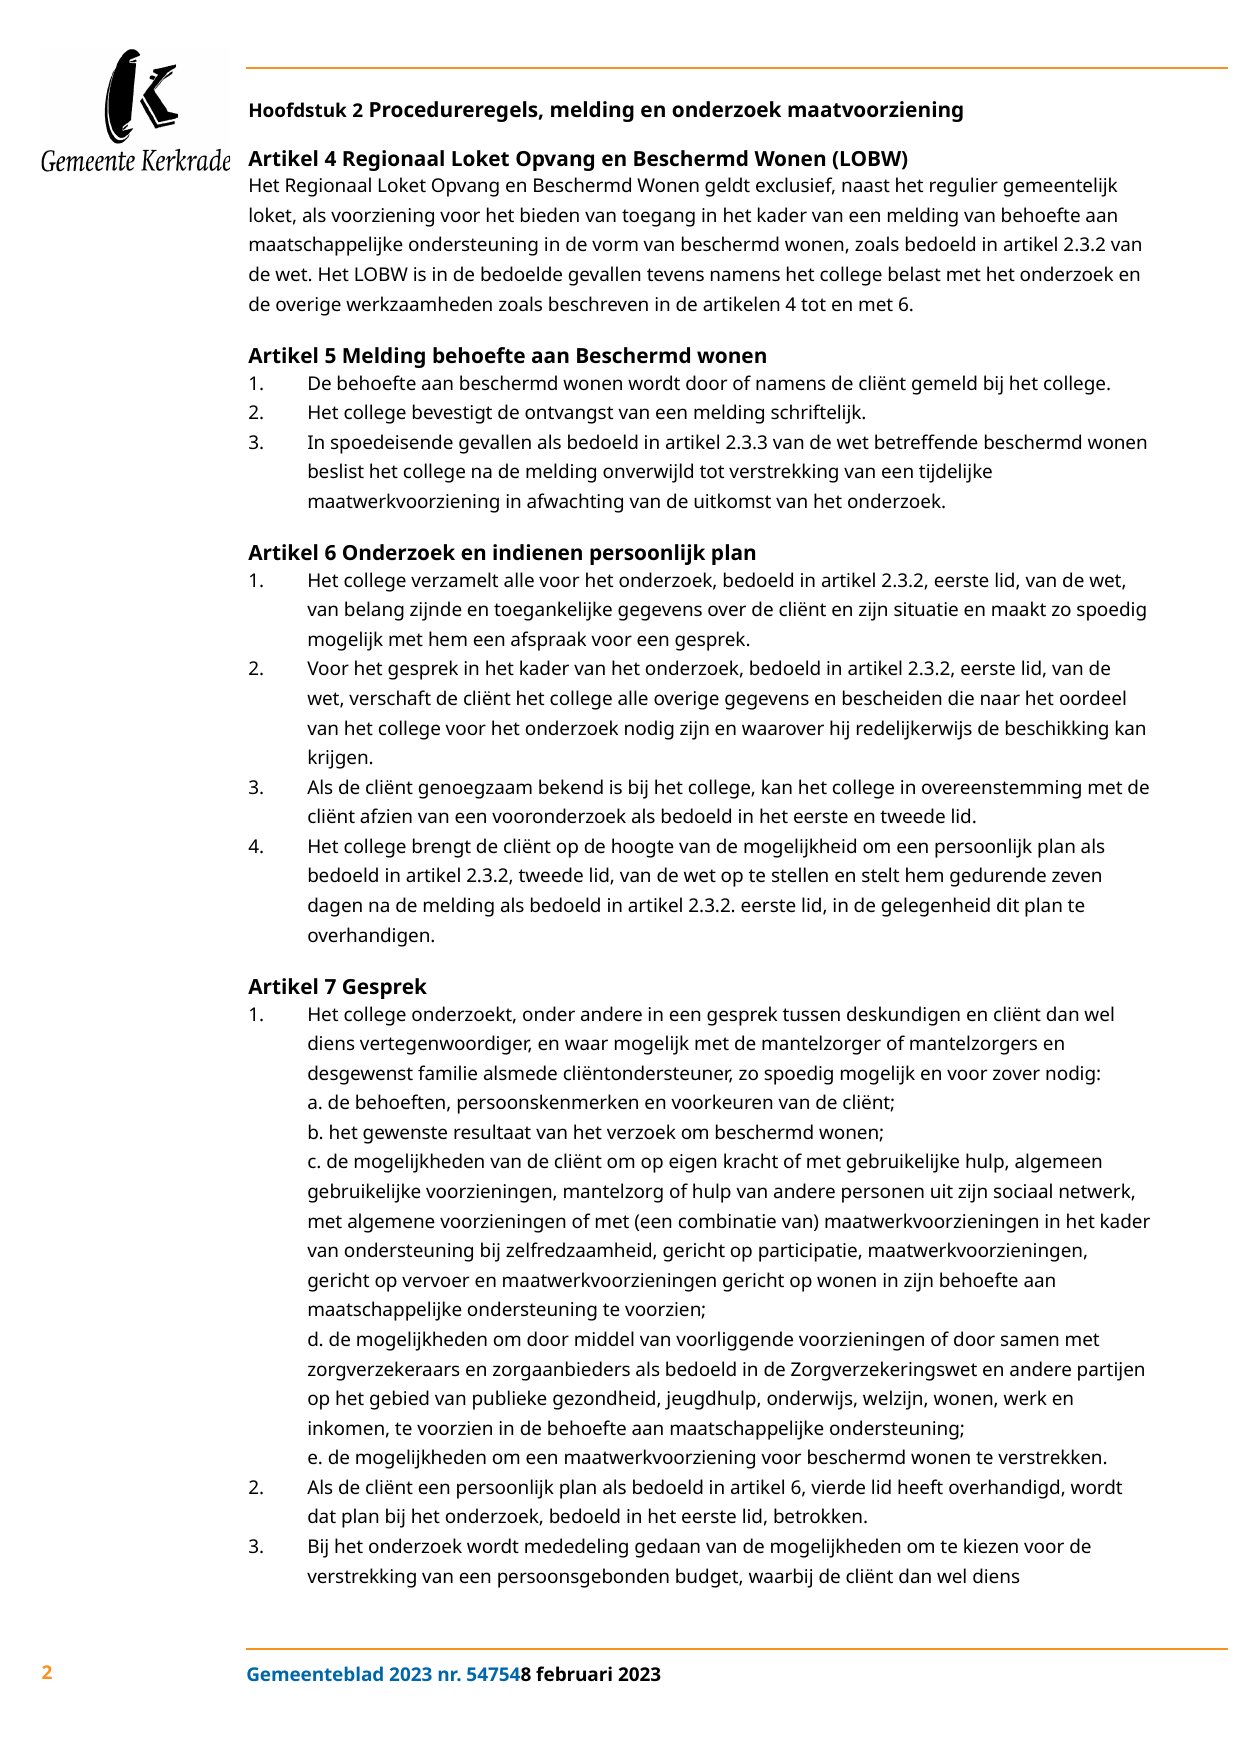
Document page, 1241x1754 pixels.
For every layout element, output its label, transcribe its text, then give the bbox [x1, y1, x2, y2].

list In spoedeisende gevallen als bedoeld in artikel 2.3.3 van de wet betreffende beschermd wonen beslist het college na de melding onverwijld tot verstrekking van een tijdelijke maatwerkvoorziening in afwachting van de uitkomst van het onderzoek. [248, 429, 1152, 514]
list Als de cliënt genoegzaam bekend is bij het college, kan het college in overeenstemming met de cliënt afzien van een vooronderzoek als bedoeld in het eerste en tweede lid. [248, 774, 1152, 829]
list De behoefte aan beschermd wonen wordt door of namens de cliënt gemeld bij het college. [248, 370, 1152, 395]
list d. de mogelijkheden om door middel van voorliggende voorzieningen of door samen met zorgverzekeraars en zorgaanbieders als bedoeld in de Zorgverzekeringswet en andere partijen op het gebied van publieke gezondheid, jeugdhulp, onderwijs, welzijn, wonen, werk en inkomen, te voorzien in de behoefte aan maatschappelijke ondersteuning; [248, 1326, 1152, 1441]
list Als de cliënt een persoonlijk plan als bedoeld in artikel 6, vierde lid heeft overhandigd, wordt dat plan bij het onderzoek, bedoeld in het eerste lid, betrokken. [248, 1474, 1152, 1529]
text Artikel 5 Melding behoefte aan Beschermd wonen [248, 341, 1152, 370]
text Artikel 4 Regionaal Loket Opvang en Beschermd Wonen (LOBW) [248, 144, 1152, 172]
list b. het gewenste resultaat van het verzoek om beschermd wonen; [248, 1119, 1152, 1145]
list c. de mogelijkheden van de cliënt om op eigen kracht of met gebruikelijke hulp, algemeen gebruikelijke voorzieningen, mantelzorg of hulp van andere personen uit zijn sociaal netwerk, met algemene voorzieningen of met (een combinatie van) maatwerkvoorzieningen in het kader van ondersteuning bij zelfredzaamheid, gericht op participatie, maatwerkvoorzieningen, gericht op vervoer en maatwerkvoorzieningen gericht op wonen in zijn behoefte aan maatschappelijke ondersteuning te voorzien; [248, 1149, 1152, 1322]
text Artikel 7 Gesprek [248, 972, 1152, 1001]
text Artikel 6 Onderzoek en indienen persoonlijk plan [248, 538, 1152, 567]
list Het college bevestigt de ontvangst van een melding schriftelijk. [248, 399, 1152, 425]
picture [41, 47, 231, 172]
list a. de behoeften, persoonskenmerken en voorkeuren van de cliënt; [248, 1089, 1152, 1115]
list Het college brengt de cliënt op de hoogte van de mogelijkheid om een persoonlijk plan als bedoeld in artikel 2.3.2, tweede lid, van de wet op te stellen en stelt hem gedurende zeven dagen na de melding als bedoeld in artikel 2.3.2. eerste lid, in de gelegenheid dit plan te overhandigen. [248, 833, 1152, 948]
list Het college verzamelt alle voor het onderzoek, bedoeld in artikel 2.3.2, eerste lid, van de wet, van belang zijnde en toegankelijke gegevens over de cliënt en zijn situatie en maakt zo spoedig mogelijk met hem een afspraak voor een gesprek. [248, 567, 1152, 652]
list Bij het onderzoek wordt mededeling gedaan van de mogelijkheden om te kiezen voor de verstrekking van een persoonsgebonden budget, waarbij de cliënt dan wel diens [248, 1533, 1152, 1588]
text Het Regionaal Loket Opvang en Beschermd Wonen geldt exclusief, naast het regulier gemeentelijk loket, als voorziening voor het bieden van toegang in het kader van een melding van behoefte aan maatschappelijke ondersteuning in de vorm van beschermd wonen, zoals bedoeld in artikel 2.3.2 van de wet. Het LOBW is in de bedoelde gevallen tevens namens het college belast met het onderzoek en de overige werkzaamheden zoals beschreven in de artikelen 4 tot en met 6. [248, 172, 1152, 317]
list e. de mogelijkheden om een maatwerkvoorziening voor beschermd wonen te verstrekken. [248, 1444, 1152, 1470]
list Voor het gesprek in het kader van het onderzoek, bedoeld in artikel 2.3.2, eerste lid, van de wet, verschaft de cliënt het college alle overige gegevens en bescheiden die naar het oordeel van het college voor het onderzoek nodig zijn en waarover hij redelijkerwijs de beschikking kan krijgen. [248, 656, 1152, 770]
list Het college onderzoekt, onder andere in een gesprek tussen deskundigen en cliënt dan wel diens vertegenwoordiger, en waar mogelijk met de mantelzorger of mantelzorgers en desgewenst familie alsmede cliëntondersteuner, zo spoedig mogelijk en voor zover nodig: [248, 1001, 1152, 1086]
text Hoofdstuk 2 Procedureregels, melding en onderzoek maatvoorziening [248, 95, 1152, 123]
